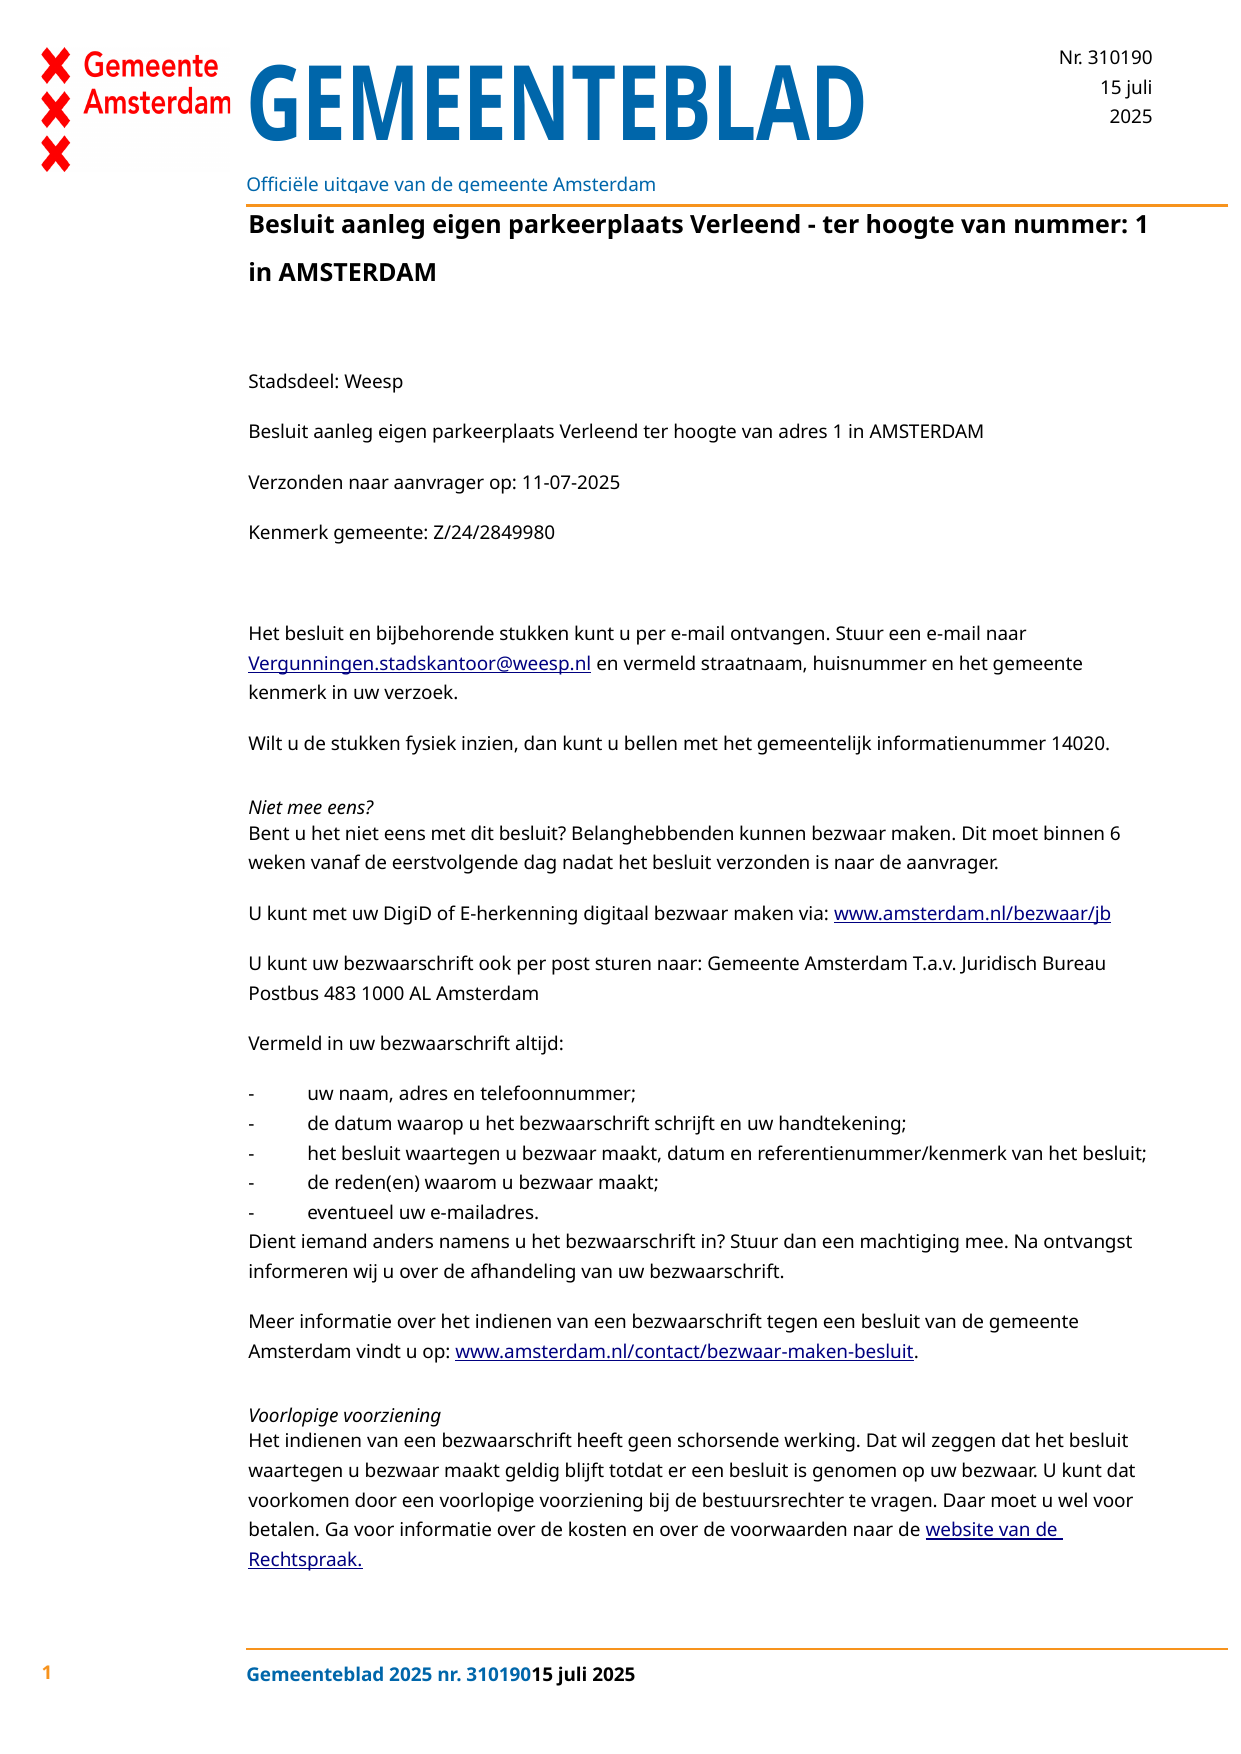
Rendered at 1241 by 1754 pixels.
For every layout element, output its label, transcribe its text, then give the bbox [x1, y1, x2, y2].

text Stadsdeel: Weesp [248, 368, 1152, 394]
text Vermeld in uw bezwaarschrift altijd: [248, 1030, 1152, 1056]
text Meer informatie over het indienen van een bezwaarschrift tegen een besluit van de gemeente Amsterdam vindt u op: www.amsterdam.nl/contact/bezwaar-maken-besluit. [248, 1308, 1152, 1364]
list de reden(en) waarom u bezwaar maakt; [248, 1169, 1152, 1195]
text U kunt uw bezwaarschrift ook per post sturen naar: Gemeente Amsterdam T.a.v. Juridisch Bureau Postbus 483 1000 AL Amsterdam [248, 950, 1152, 1005]
text Verzonden naar aanvrager op: 11-07-2025 [248, 469, 1152, 495]
text Het indienen van een bezwaarschrift heeft geen schorsende werking. Dat wil zeggen dat het besluit waartegen u bezwaar maakt geldig blijft totdat er een besluit is genomen op uw bezwaar. U kunt dat voorkomen door een voorlopige voorziening bij de bestuursrechter te vragen. Daar moet u wel voor betalen. Ga voor informatie over de kosten en over de voorwaarden naar de website van de Rechtspraak. [248, 1428, 1152, 1572]
text Niet mee eens? [248, 794, 1152, 820]
text Besluit aanleg eigen parkeerplaats Verleend - ter hoogte van nummer: 1 in AMSTERDAM [248, 207, 1152, 288]
list het besluit waartegen u bezwaar maakt, datum en referentienummer/kenmerk van het besluit; [248, 1140, 1152, 1165]
text Besluit aanleg eigen parkeerplaats Verleend ter hoogte van adres 1 in AMSTERDAM [248, 419, 1152, 444]
list uw naam, adres en telefoonnummer; [248, 1081, 1152, 1106]
list eventueel uw e-mailadres. [248, 1199, 1152, 1224]
text Voorlopige voorziening [248, 1402, 1152, 1428]
text U kunt met uw DigiD of E-herkenning digitaal bezwaar maken via: www.amsterdam.nl/bezwaar/jb [248, 900, 1152, 925]
list de datum waarop u het bezwaarschrift schrijft en uw handtekening; [248, 1110, 1152, 1136]
text Wilt u de stukken fysiek inzien, dan kunt u bellen met het gemeentelijk informatienummer 14020. [248, 730, 1152, 756]
text Het besluit en bijbehorende stukken kunt u per e-mail ontvangen. Stuur een e-mail naar Vergunningen.stadskantoor@weesp.nl en vermeld straatnaam, huisnummer en het gemeente kenmerk in uw verzoek. [248, 620, 1152, 705]
text Kenmerk gemeente: Z/24/2849980 [248, 519, 1152, 545]
text Dient iemand anders namens u het bezwaarschrift in? Stuur dan een machtiging mee. Na ontvangst informeren wij u over de afhandeling van uw bezwaarschrift. [248, 1228, 1152, 1284]
text Bent u het niet eens met dit besluit? Belanghebbenden kunnen bezwaar maken. Dit moet binnen 6 weken vanaf de eerstvolgende dag nadat het besluit verzonden is naar de aanvrager. [248, 820, 1152, 875]
picture [41, 47, 231, 172]
